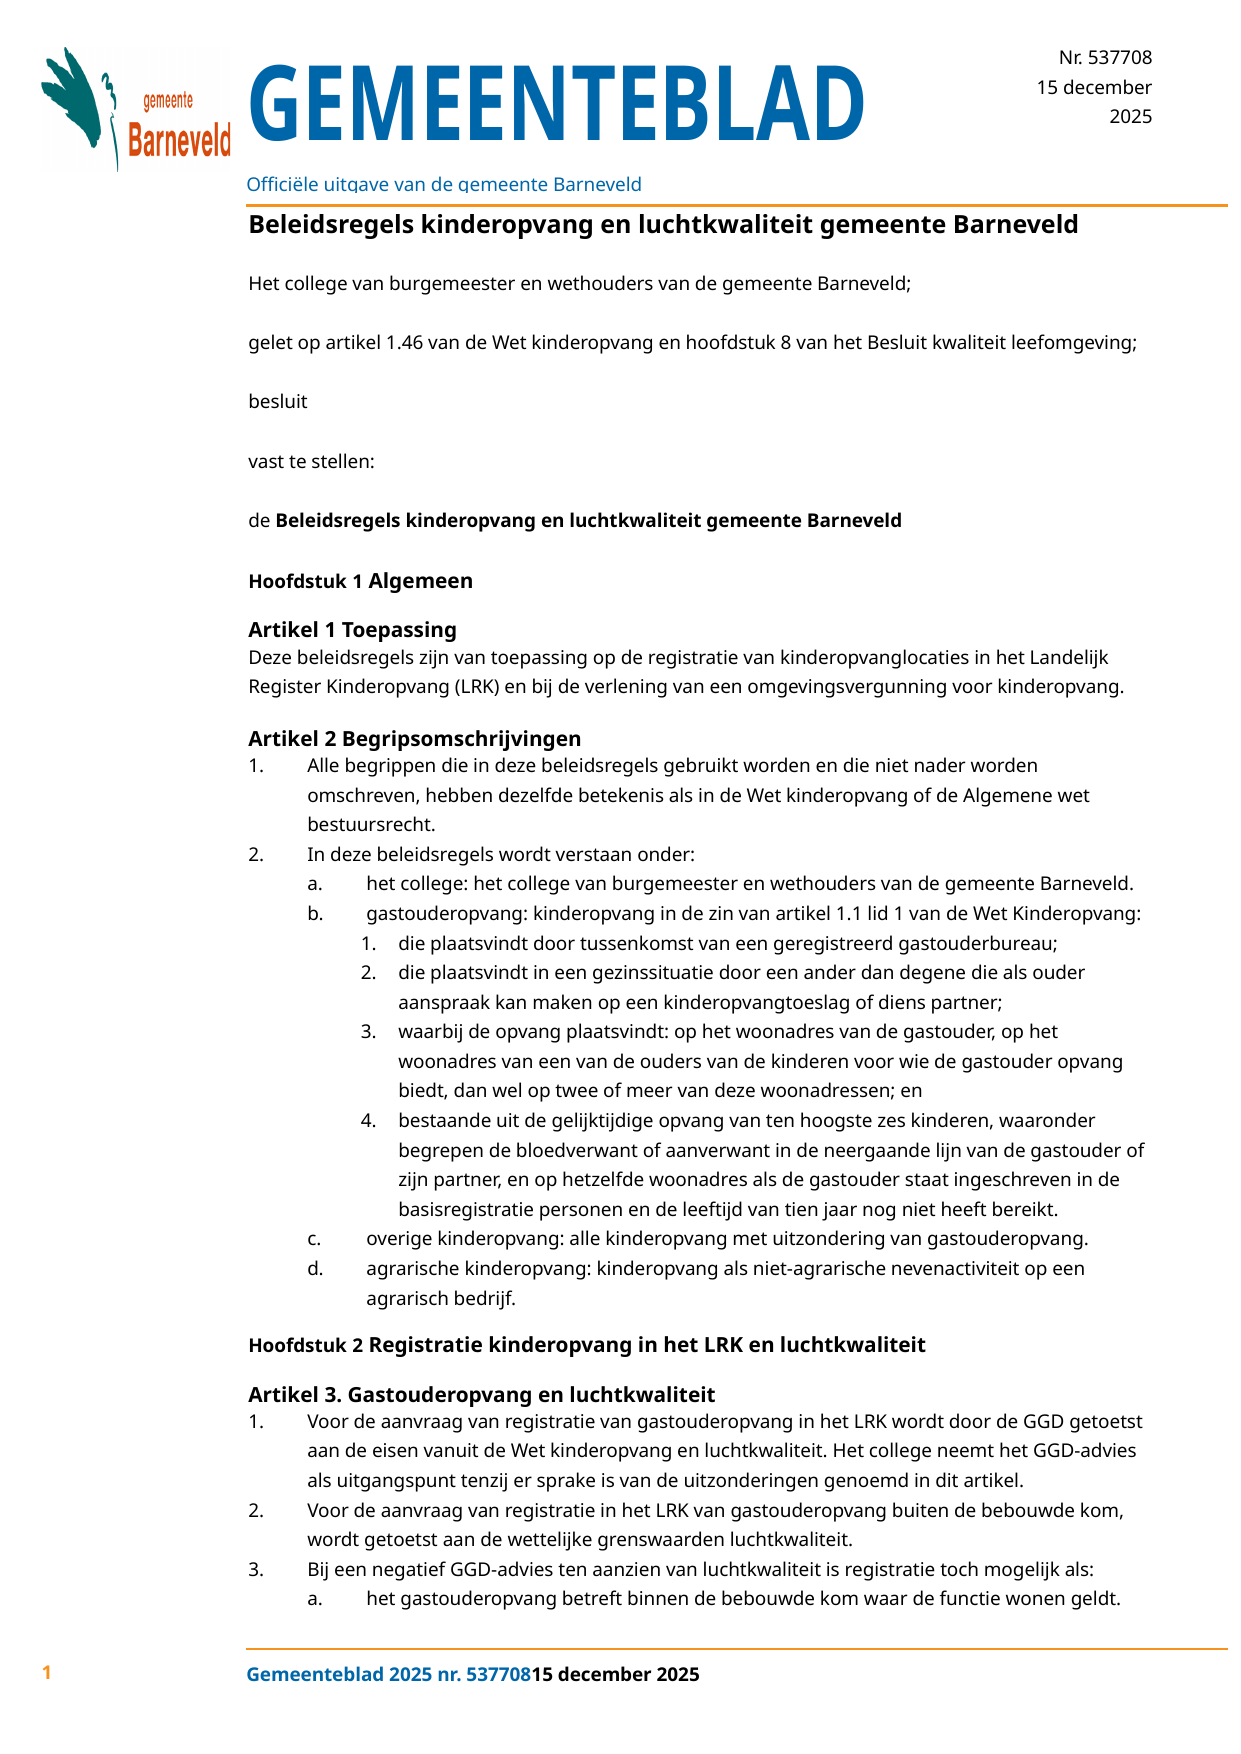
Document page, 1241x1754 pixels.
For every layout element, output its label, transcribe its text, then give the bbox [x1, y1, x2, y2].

text Hoofdstuk 2 Registratie kinderopvang in het LRK en luchtkwaliteit [248, 1330, 1152, 1359]
list In deze beleidsregels wordt verstaan onder: [248, 841, 1152, 867]
list gastouderopvang: kinderopvang in de zin van artikel 1.1 lid 1 van de Wet Kinderopvang: [307, 900, 1152, 926]
text de Beleidsregels kinderopvang en luchtkwaliteit gemeente Barneveld [248, 507, 1152, 533]
text Artikel 1 Toepassing [248, 615, 1152, 644]
list Bij een negatief GGD-advies ten aanzien van luchtkwaliteit is registratie toch mogelijk als: [248, 1556, 1152, 1582]
text vast te stellen: [248, 448, 1152, 473]
list het college: het college van burgemeester en wethouders van de gemeente Barneveld. [307, 871, 1152, 896]
text Beleidsregels kinderopvang en luchtkwaliteit gemeente Barneveld [248, 207, 1152, 241]
list waarbij de opvang plaatsvindt: op het woonadres van de gastouder, op het woonadres van een van de ouders van de kinderen voor wie de gastouder opvang biedt, dan wel op twee of meer van deze woonadressen; en [361, 1018, 1152, 1103]
text Artikel 2 Begripsomschrijvingen [248, 724, 1152, 752]
list Alle begrippen die in deze beleidsregels gebruikt worden en die niet nader worden omschreven, hebben dezelfde betekenis als in de Wet kinderopvang of de Algemene wet bestuursrecht. [248, 752, 1152, 837]
text Artikel 3. Gastouderopvang en luchtkwaliteit [248, 1380, 1152, 1408]
picture [41, 47, 231, 172]
list die plaatsvindt door tussenkomst van een geregistreerd gastouderbureau; [361, 930, 1152, 956]
list overige kinderopvang: alle kinderopvang met uitzondering van gastouderopvang. [307, 1226, 1152, 1251]
list bestaande uit de gelijktijdige opvang van ten hoogste zes kinderen, waaronder begrepen de bloedverwant of aanverwant in de neergaande lijn van de gastouder of zijn partner, en op hetzelfde woonadres als de gastouder staat ingeschreven in de basisregistratie personen en de leeftijd van tien jaar nog niet heeft bereikt. [361, 1107, 1152, 1222]
text gelet op artikel 1.46 van de Wet kinderopvang en hoofdstuk 8 van het Besluit kwaliteit leefomgeving; [248, 329, 1152, 355]
text Het college van burgemeester en wethouders van de gemeente Barneveld; [248, 270, 1152, 296]
list het gastouderopvang betreft binnen de bebouwde kom waar de functie wonen geldt. [307, 1586, 1152, 1611]
list agrarische kinderopvang: kinderopvang als niet-agrarische nevenactiviteit op een agrarisch bedrijf. [307, 1255, 1152, 1311]
list Voor de aanvraag van registratie van gastouderopvang in het LRK wordt door de GGD getoetst aan de eisen vanuit de Wet kinderopvang en luchtkwaliteit. Het college neemt het GGD-advies als uitgangspunt tenzij er sprake is van de uitzonderingen genoemd in dit artikel. [248, 1408, 1152, 1493]
list Voor de aanvraag van registratie in het LRK van gastouderopvang buiten de bebouwde kom, wordt getoetst aan de wettelijke grenswaarden luchtkwaliteit. [248, 1497, 1152, 1552]
text besluit [248, 389, 1152, 414]
text Hoofdstuk 1 Algemeen [248, 566, 1152, 594]
text Deze beleidsregels zijn van toepassing op de registratie van kinderopvanglocaties in het Landelijk Register Kinderopvang (LRK) en bij de verlening van een omgevingsvergunning voor kinderopvang. [248, 644, 1152, 699]
list die plaatsvindt in een gezinssituatie door een ander dan degene die als ouder aanspraak kan maken op een kinderopvangtoeslag of diens partner; [361, 959, 1152, 1015]
